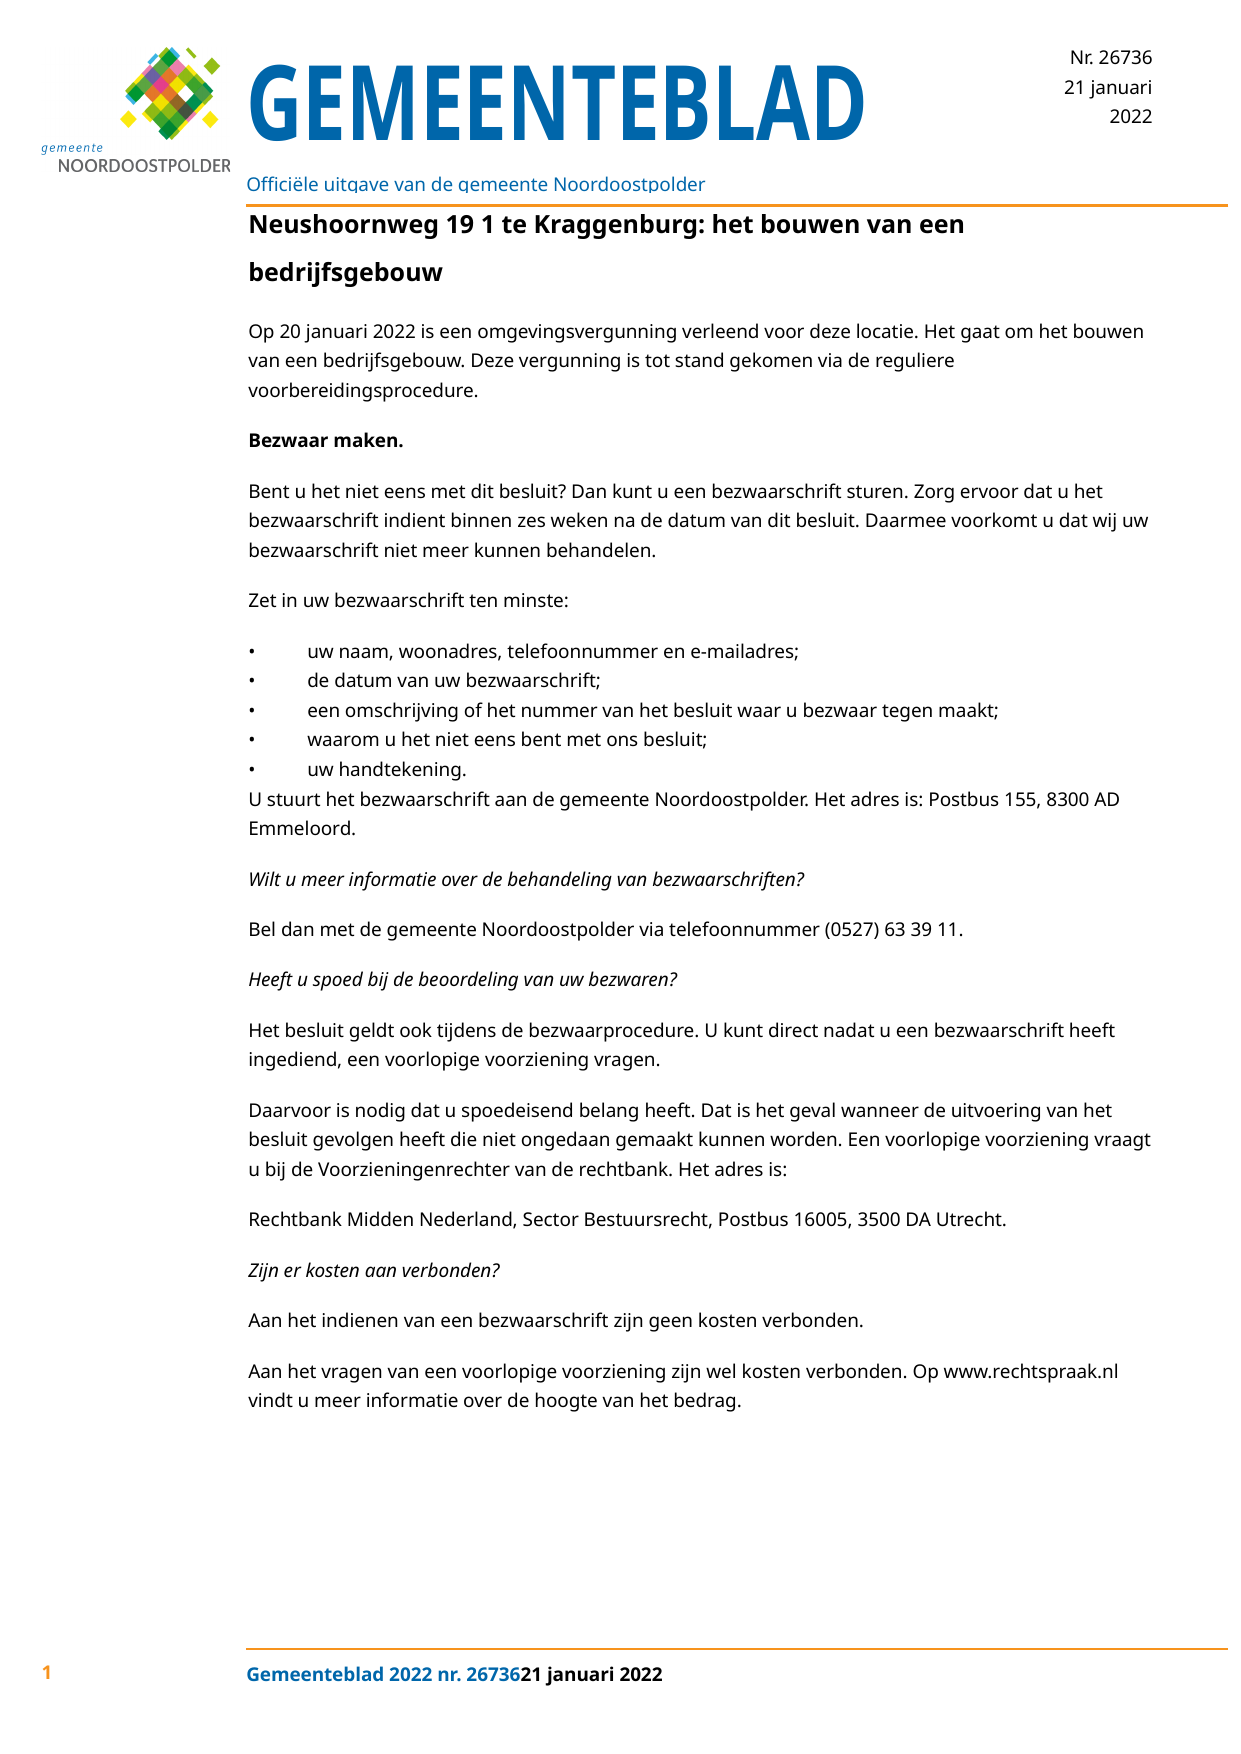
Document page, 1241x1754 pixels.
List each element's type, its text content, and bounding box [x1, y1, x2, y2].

list de datum van uw bezwaarschrift; [248, 667, 1152, 693]
text Zet in uw bezwaarschrift ten minste: [248, 587, 1152, 613]
text Aan het indienen van een bezwaarschrift zijn geen kosten verbonden. [248, 1307, 1152, 1333]
text Daarvoor is nodig dat u spoedeisend belang heeft. Dat is het geval wanneer de uitvoering van het besluit gevolgen heeft die niet ongedaan gemaakt kunnen worden. Een voorlopige voorziening vraagt u bij de Voorzieningenrechter van de rechtbank. Het adres is: [248, 1097, 1152, 1182]
list uw handtekening. [248, 756, 1152, 782]
text Rechtbank Midden Nederland, Sector Bestuursrecht, Postbus 16005, 3500 DA Utrecht. [248, 1207, 1152, 1232]
text Heeft u spoed bij de beoordeling van uw bezwaren? [248, 967, 1152, 992]
list een omschrijving of het nummer van het besluit waar u bezwaar tegen maakt; [248, 697, 1152, 723]
text Op 20 januari 2022 is een omgevingsvergunning verleend voor deze locatie. Het gaat om het bouwen van een bedrijfsgebouw. Deze vergunning is tot stand gekomen via de reguliere voorbereidingsprocedure. [248, 318, 1152, 403]
text U stuurt het bezwaarschrift aan de gemeente Noordoostpolder. Het adres is: Postbus 155, 8300 AD Emmeloord. [248, 786, 1152, 841]
list uw naam, woonadres, telefoonnummer en e-mailadres; [248, 638, 1152, 664]
text Zijn er kosten aan verbonden? [248, 1257, 1152, 1283]
text Het besluit geldt ook tijdens de bezwaarprocedure. U kunt direct nadat u een bezwaarschrift heeft ingediend, een voorlopige voorziening vragen. [248, 1017, 1152, 1072]
text Bel dan met de gemeente Noordoostpolder via telefoonnummer (0527) 63 39 11. [248, 916, 1152, 942]
text Bent u het niet eens met dit besluit? Dan kunt u een bezwaarschrift sturen. Zorg ervoor dat u het bezwaarschrift indient binnen zes weken na de datum van dit besluit. Daarmee voorkomt u dat wij uw bezwaarschrift niet meer kunnen behandelen. [248, 478, 1152, 563]
text Aan het vragen van een voorlopige voorziening zijn wel kosten verbonden. Op www.rechtspraak.nl vindt u meer informatie over de hoogte van het bedrag. [248, 1358, 1152, 1413]
text Bezwaar maken. [248, 427, 1152, 453]
list waarom u het niet eens bent met ons besluit; [248, 727, 1152, 752]
picture [41, 47, 231, 172]
text Wilt u meer informatie over de behandeling van bezwaarschriften? [248, 866, 1152, 892]
text Neushoornweg 19 1 te Kraggenburg: het bouwen van een bedrijfsgebouw [248, 207, 1152, 288]
